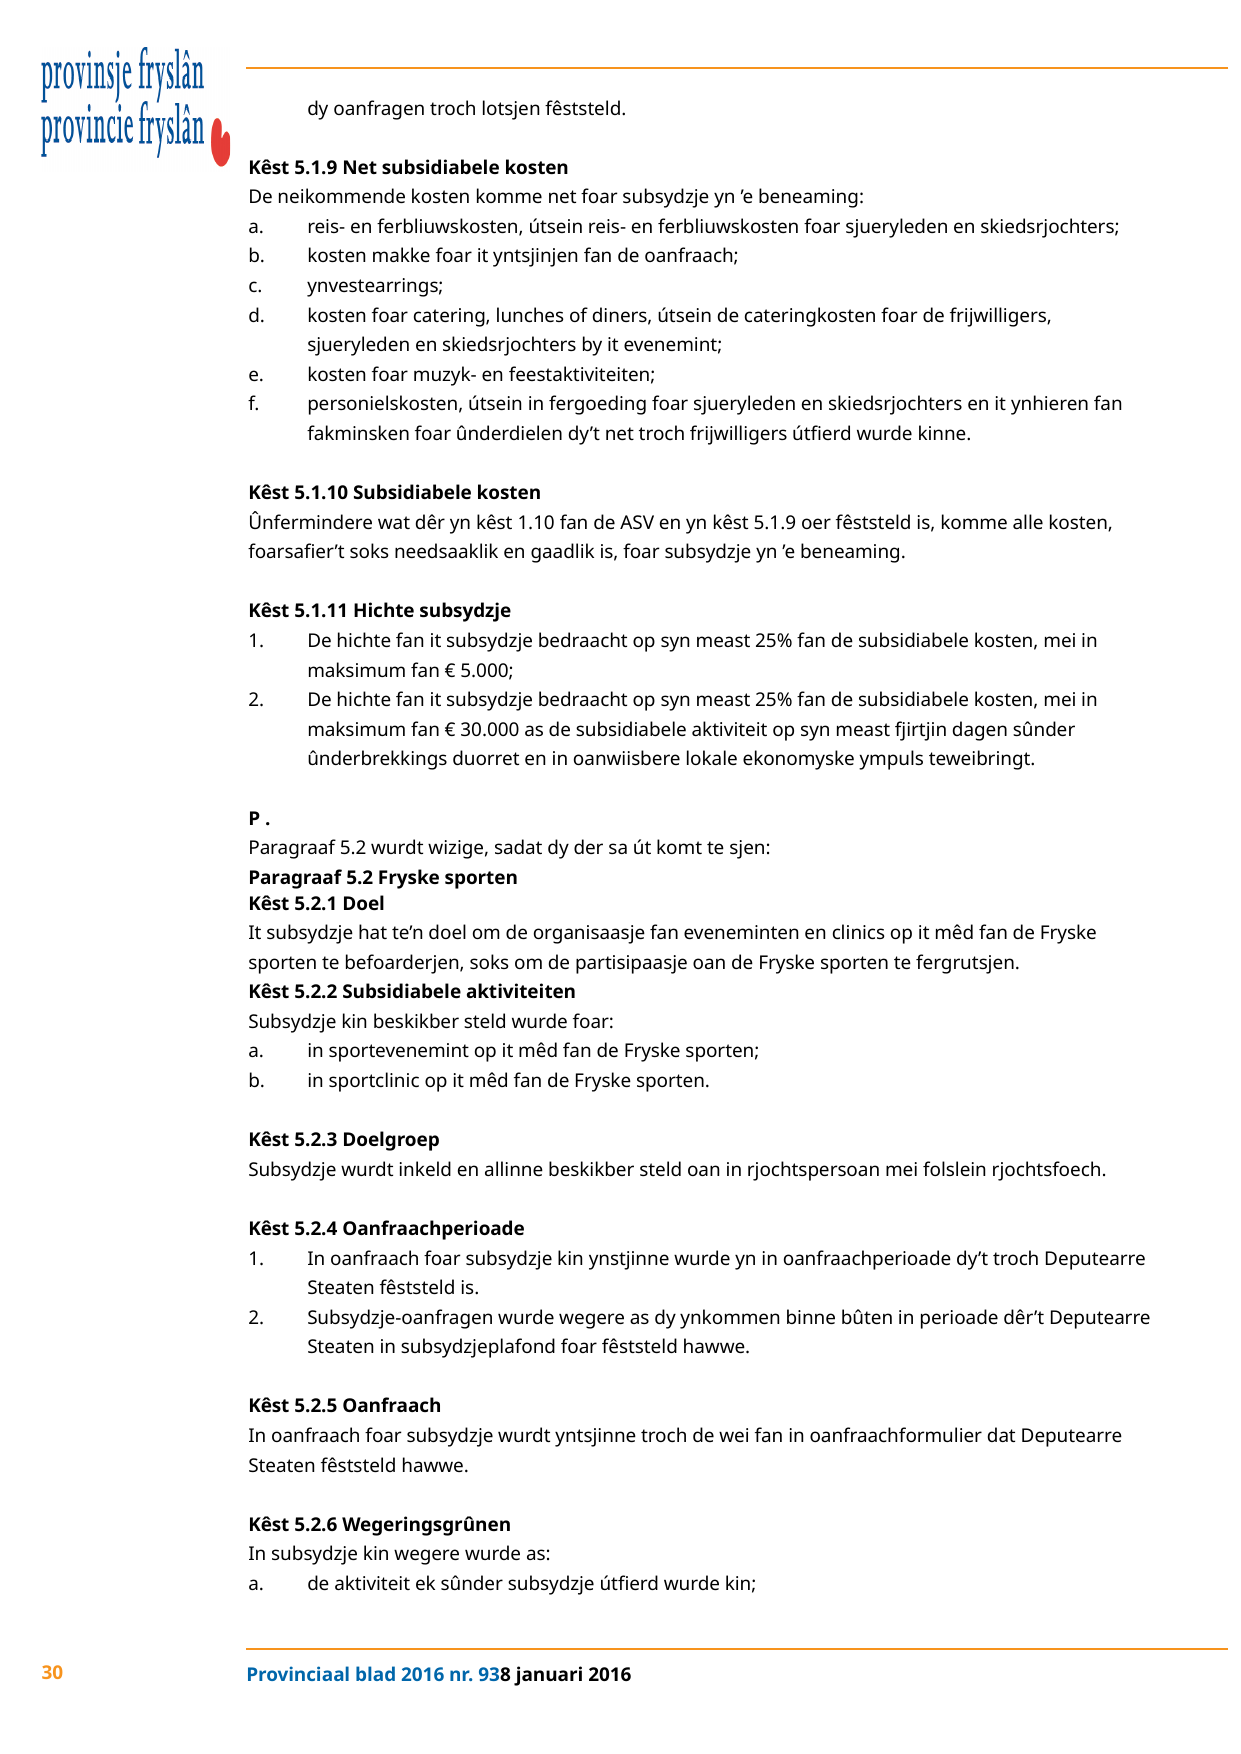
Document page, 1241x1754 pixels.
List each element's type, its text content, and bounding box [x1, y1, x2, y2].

text Kêst 5.2.4 Oanfraachperioade [248, 1215, 1152, 1241]
text Kêst 5.2.5 Oanfraach [248, 1393, 1152, 1418]
list In oanfraach foar subsydzje kin ynstjinne wurde yn in oanfraachperioade dy’t troch Deputearre Steaten fêststeld is. [248, 1245, 1152, 1300]
list dy oanfragen troch lotsjen fêststeld. [248, 95, 1152, 121]
text Paragraaf 5.2 Fryske sporten [248, 864, 1152, 890]
list de aktiviteit ek sûnder subsydzje útfierd wurde kin; [248, 1570, 1152, 1596]
text In oanfraach foar subsydzje wurdt yntsjinne troch de wei fan in oanfraachformulier dat Deputearre Steaten fêststeld hawwe. [248, 1422, 1152, 1477]
list reis- en ferbliuwskosten, útsein reis- en ferbliuwskosten foar sjueryleden en skiedsrjochters; [248, 213, 1152, 239]
text Kêst 5.1.10 Subsidiabele kosten [248, 479, 1152, 505]
list personielskosten, útsein in fergoeding foar sjueryleden en skiedsrjochters en it ynhieren fan fakminsken foar ûnderdielen dy’t net troch frijwilligers útfierd wurde kinne. [248, 391, 1152, 446]
text Ûnfermindere wat dêr yn kêst 1.10 fan de ASV en yn kêst 5.1.9 oer fêststeld is, komme alle kosten, foarsafier’t soks needsaaklik en gaadlik is, foar subsydzje yn ’e beneaming. [248, 509, 1152, 564]
text Kêst 5.2.6 Wegeringsgrûnen [248, 1511, 1152, 1537]
picture [41, 47, 231, 172]
list kosten foar catering, lunches of diners, útsein de cateringkosten foar de frijwilligers, sjueryleden en skiedsrjochters by it evenemint; [248, 302, 1152, 357]
list kosten makke foar it yntsjinjen fan de oanfraach; [248, 243, 1152, 268]
list in sportevenemint op it mêd fan de Fryske sporten; [248, 1038, 1152, 1063]
list in sportclinic op it mêd fan de Fryske sporten. [248, 1067, 1152, 1093]
text P . [248, 805, 1152, 831]
text Kêst 5.2.1 Doel [248, 890, 1152, 915]
text De neikommende kosten komme net foar subsydzje yn ’e beneaming: [248, 183, 1152, 209]
text Paragraaf 5.2 wurdt wizige, sadat dy der sa út komt te sjen: [248, 834, 1152, 860]
text Kêst 5.2.3 Doelgroep [248, 1126, 1152, 1152]
text Kêst 5.1.11 Hichte subsydzje [248, 598, 1152, 623]
list ynvestearrings; [248, 272, 1152, 298]
text Subsydzje kin beskikber steld wurde foar: [248, 1008, 1152, 1034]
text It subsydzje hat te’n doel om de organisaasje fan eveneminten en clinics op it mêd fan de Fryske sporten te befoarderjen, soks om de partisipaasje oan de Fryske sporten te fergrutsjen. [248, 919, 1152, 974]
list kosten foar muzyk- en feestaktiviteiten; [248, 361, 1152, 387]
text In subsydzje kin wegere wurde as: [248, 1541, 1152, 1566]
list Subsydzje-oanfragen wurde wegere as dy ynkommen binne bûten in perioade dêr’t Deputearre Steaten in subsydzjeplafond foar fêststeld hawwe. [248, 1304, 1152, 1359]
list De hichte fan it subsydzje bedraacht op syn meast 25% fan de subsidiabele kosten, mei in maksimum fan € 30.000 as de subsidiabele aktiviteit op syn meast fjirtjin dagen sûnder ûnderbrekkings duorret en in oanwiisbere lokale ekonomyske ympuls teweibringt. [248, 686, 1152, 771]
text Subsydzje wurdt inkeld en allinne beskikber steld oan in rjochtspersoan mei folslein rjochtsfoech. [248, 1156, 1152, 1182]
text Kêst 5.1.9 Net subsidiabele kosten [248, 154, 1152, 180]
text Kêst 5.2.2 Subsidiabele aktiviteiten [248, 978, 1152, 1004]
list De hichte fan it subsydzje bedraacht op syn meast 25% fan de subsidiabele kosten, mei in maksimum fan € 5.000; [248, 627, 1152, 683]
